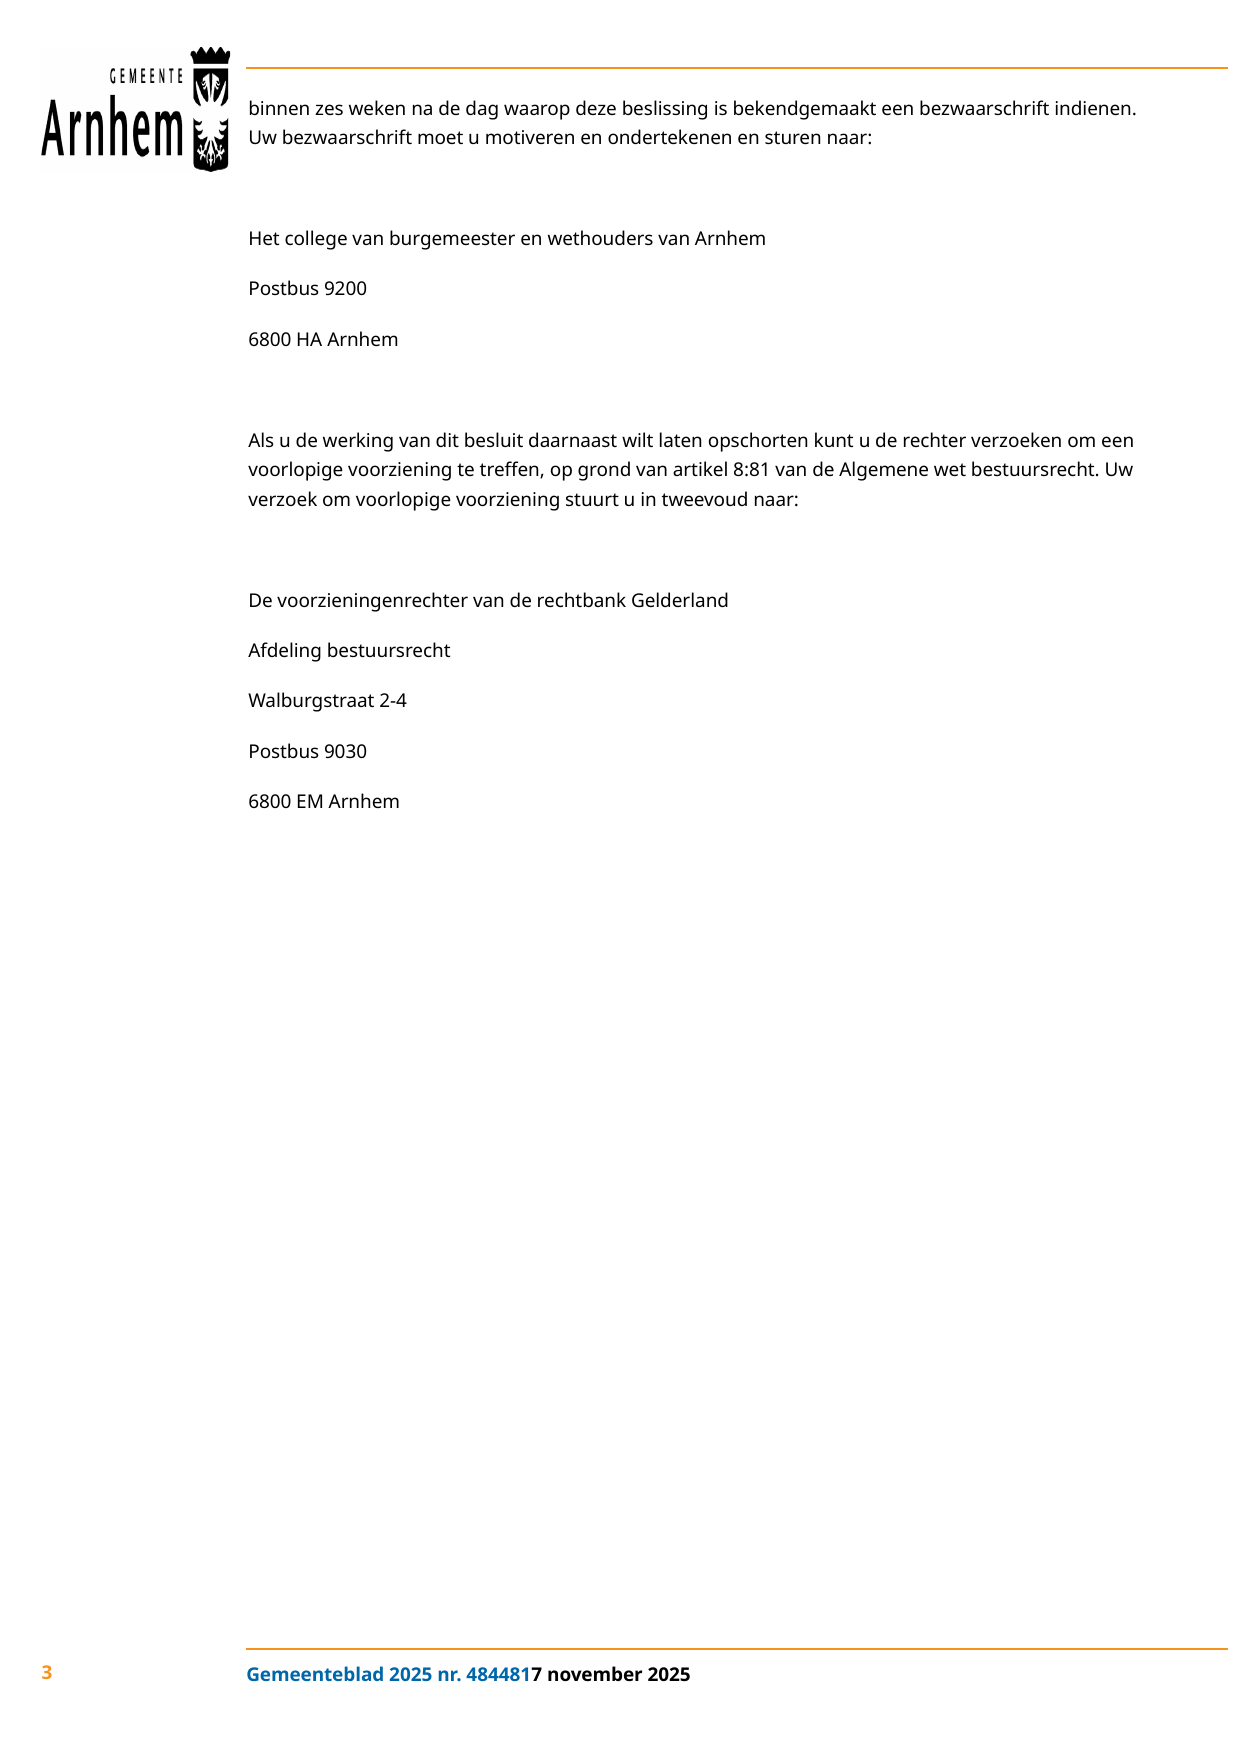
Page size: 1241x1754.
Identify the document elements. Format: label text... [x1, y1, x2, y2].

text Walburgstraat 2-4 [248, 688, 1152, 713]
text 6800 HA Arnhem [248, 326, 1152, 352]
text De voorzieningenrechter van de rechtbank Gelderland [248, 587, 1152, 613]
text Afdeling bestuursrecht [248, 637, 1152, 663]
text 6800 EM Arnhem [248, 788, 1152, 814]
picture [41, 47, 231, 172]
text binnen zes weken na de dag waarop deze beslissing is bekendgemaakt een bezwaarschrift indienen. Uw bezwaarschrift moet u motiveren en ondertekenen en sturen naar: [248, 95, 1152, 150]
text Postbus 9030 [248, 738, 1152, 764]
text Het college van burgemeester en wethouders van Arnhem [248, 225, 1152, 251]
text Postbus 9200 [248, 276, 1152, 301]
text Als u de werking van dit besluit daarnaast wilt laten opschorten kunt u de rechter verzoeken om een voorlopige voorziening te treffen, op grond van artikel 8:81 van de Algemene wet bestuursrecht. Uw verzoek om voorlopige voorziening stuurt u in tweevoud naar: [248, 427, 1152, 512]
